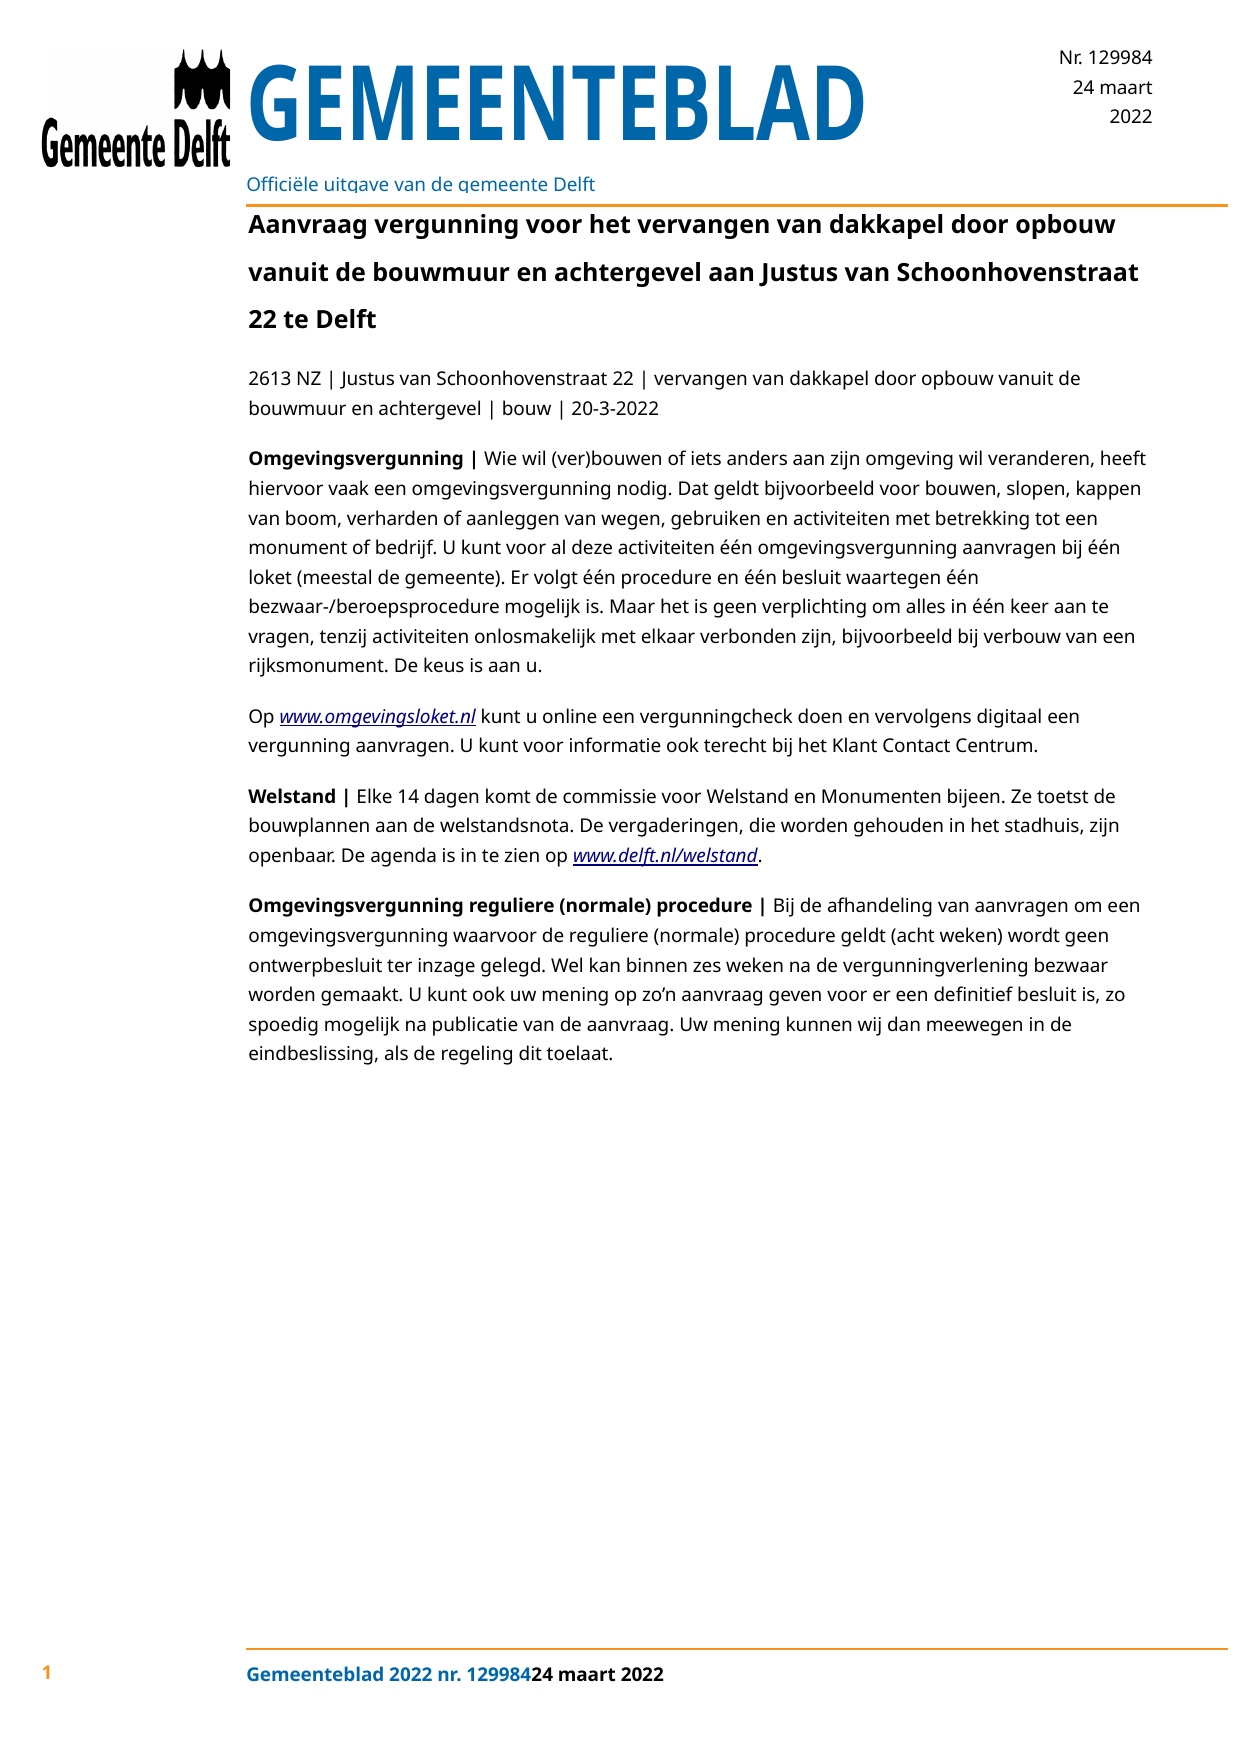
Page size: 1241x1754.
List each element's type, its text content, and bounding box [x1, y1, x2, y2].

text 2613 NZ | Justus van Schoonhovenstraat 22 | vervangen van dakkapel door opbouw vanuit de bouwmuur en achtergevel | bouw | 20-3-2022 [248, 366, 1152, 421]
text Omgevingsvergunning | Wie wil (ver)bouwen of iets anders aan zijn omgeving wil veranderen, heeft hiervoor vaak een omgevingsvergunning nodig. Dat geldt bijvoorbeeld voor bouwen, slopen, kappen van boom, verharden of aanleggen van wegen, gebruiken en activiteiten met betrekking tot een monument of bedrijf. U kunt voor al deze activiteiten één omgevingsvergunning aanvragen bij één loket (meestal de gemeente). Er volgt één procedure en één besluit waartegen één bezwaar-/beroepsprocedure mogelijk is. Maar het is geen verplichting om alles in één keer aan te vragen, tenzij activiteiten onlosmakelijk met elkaar verbonden zijn, bijvoorbeeld bij verbouw van een rijksmonument. De keus is aan u. [248, 446, 1152, 678]
text Op www.omgevingsloket.nl kunt u online een vergunningcheck doen en vervolgens digitaal een vergunning aanvragen. U kunt voor informatie ook terecht bij het Klant Contact Centrum. [248, 703, 1152, 758]
text Welstand | Elke 14 dagen komt de commissie voor Welstand en Monumenten bijeen. Ze toetst de bouwplannen aan de welstandsnota. De vergaderingen, die worden gehouden in het stadhuis, zijn openbaar. De agenda is in te zien op www.delft.nl/welstand. [248, 783, 1152, 868]
picture [41, 47, 231, 172]
text Omgevingsvergunning reguliere (normale) procedure | Bij de afhandeling van aanvragen om een omgevingsvergunning waarvoor de reguliere (normale) procedure geldt (acht weken) wordt geen ontwerpbesluit ter inzage gelegd. Wel kan binnen zes weken na de vergunningverlening bezwaar worden gemaakt. U kunt ook uw mening op zo’n aanvraag geven voor er een definitief besluit is, zo spoedig mogelijk na publicatie van de aanvraag. Uw mening kunnen wij dan meewegen in de eindbeslissing, als de regeling dit toelaat. [248, 893, 1152, 1066]
text Aanvraag vergunning voor het vervangen van dakkapel door opbouw vanuit de bouwmuur en achtergevel aan Justus van Schoonhovenstraat 22 te Delft [248, 207, 1152, 336]
